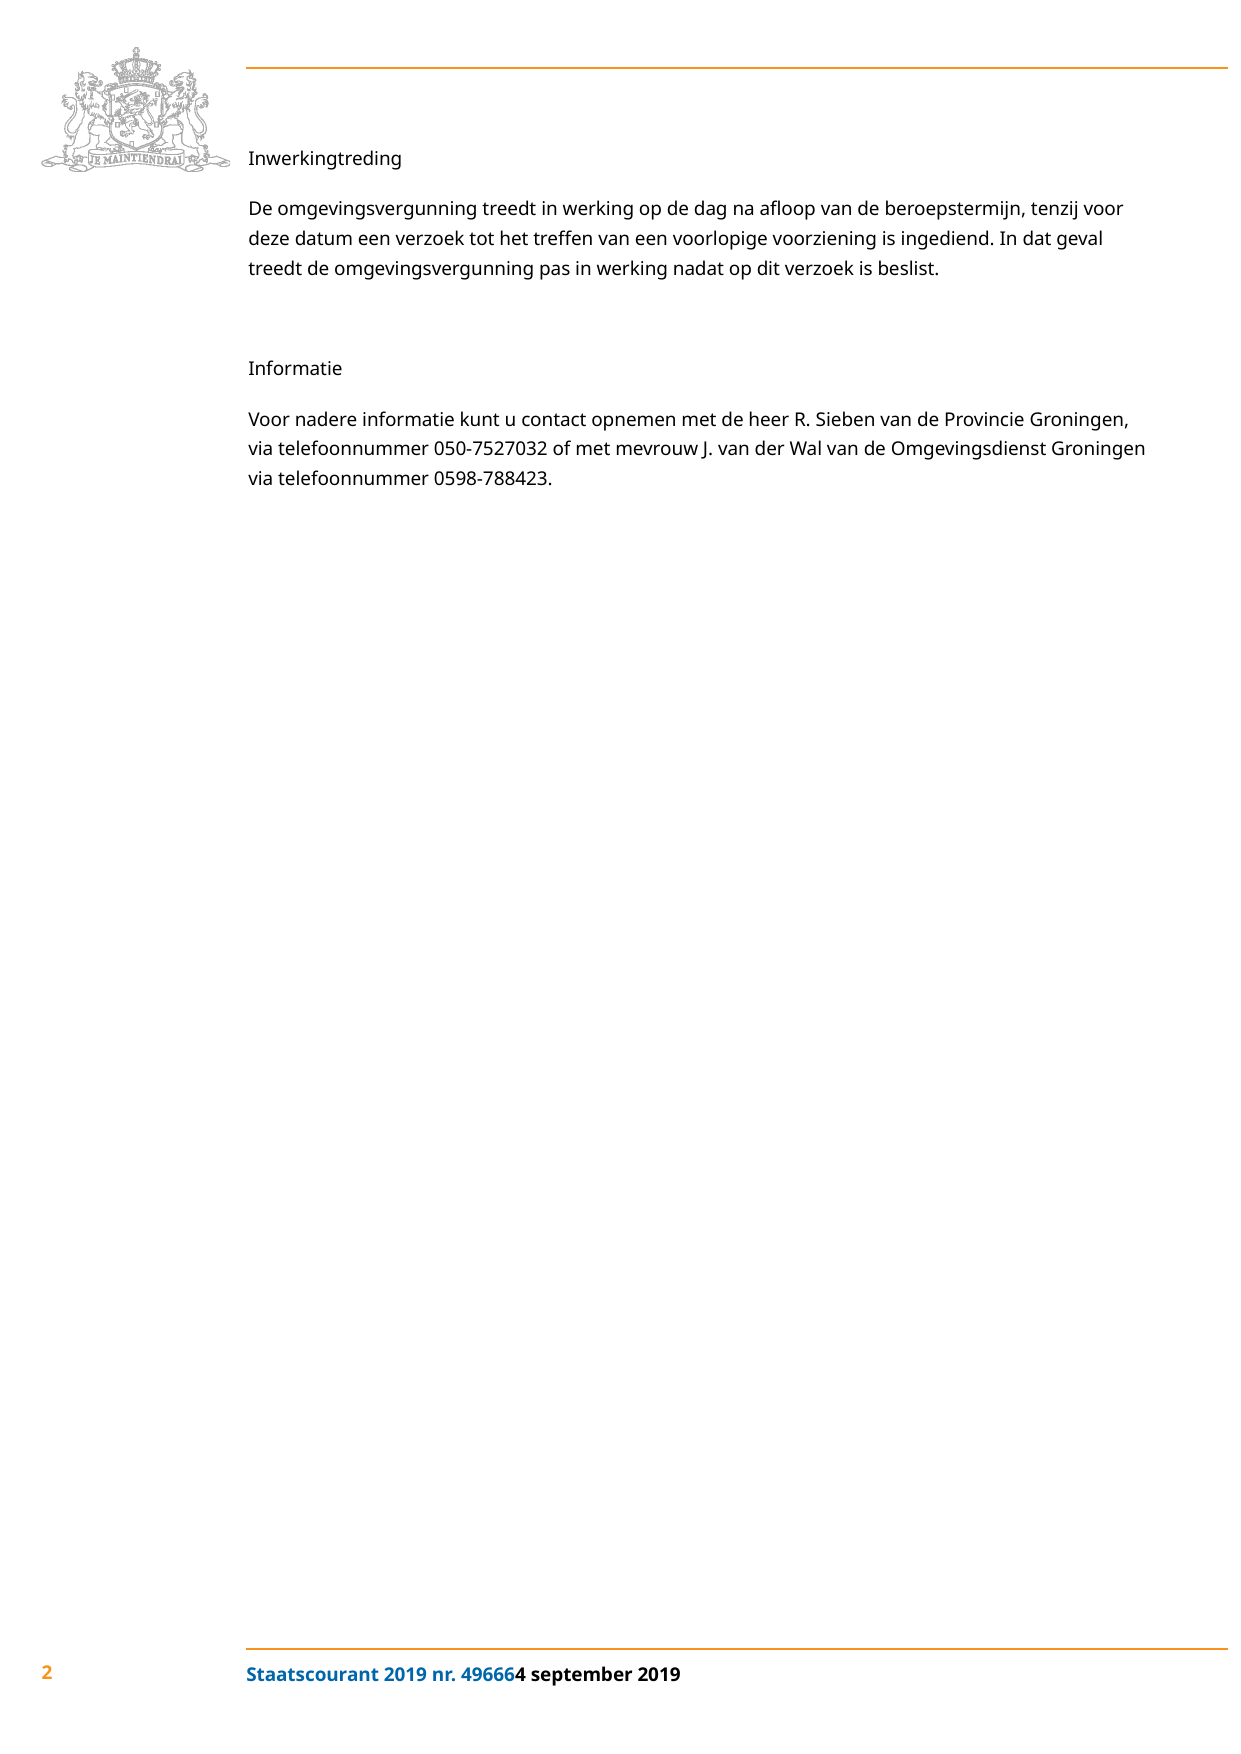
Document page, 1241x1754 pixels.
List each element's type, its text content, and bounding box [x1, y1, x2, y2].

text De omgevingsvergunning treedt in werking op de dag na afloop van de beroepstermijn, tenzij voor deze datum een verzoek tot het treffen van een voorlopige voorziening is ingediend. In dat geval treedt de omgevingsvergunning pas in werking nadat op dit verzoek is beslist. [248, 196, 1152, 281]
text Inwerkingtreding [248, 145, 1152, 171]
picture [41, 47, 231, 172]
text Informatie [248, 356, 1152, 381]
text Voor nadere informatie kunt u contact opnemen met de heer R. Sieben van de Provincie Groningen, via telefoonnummer 050-7527032 of met mevrouw J. van der Wal van de Omgevingsdienst Groningen via telefoonnummer 0598-788423. [248, 406, 1152, 491]
